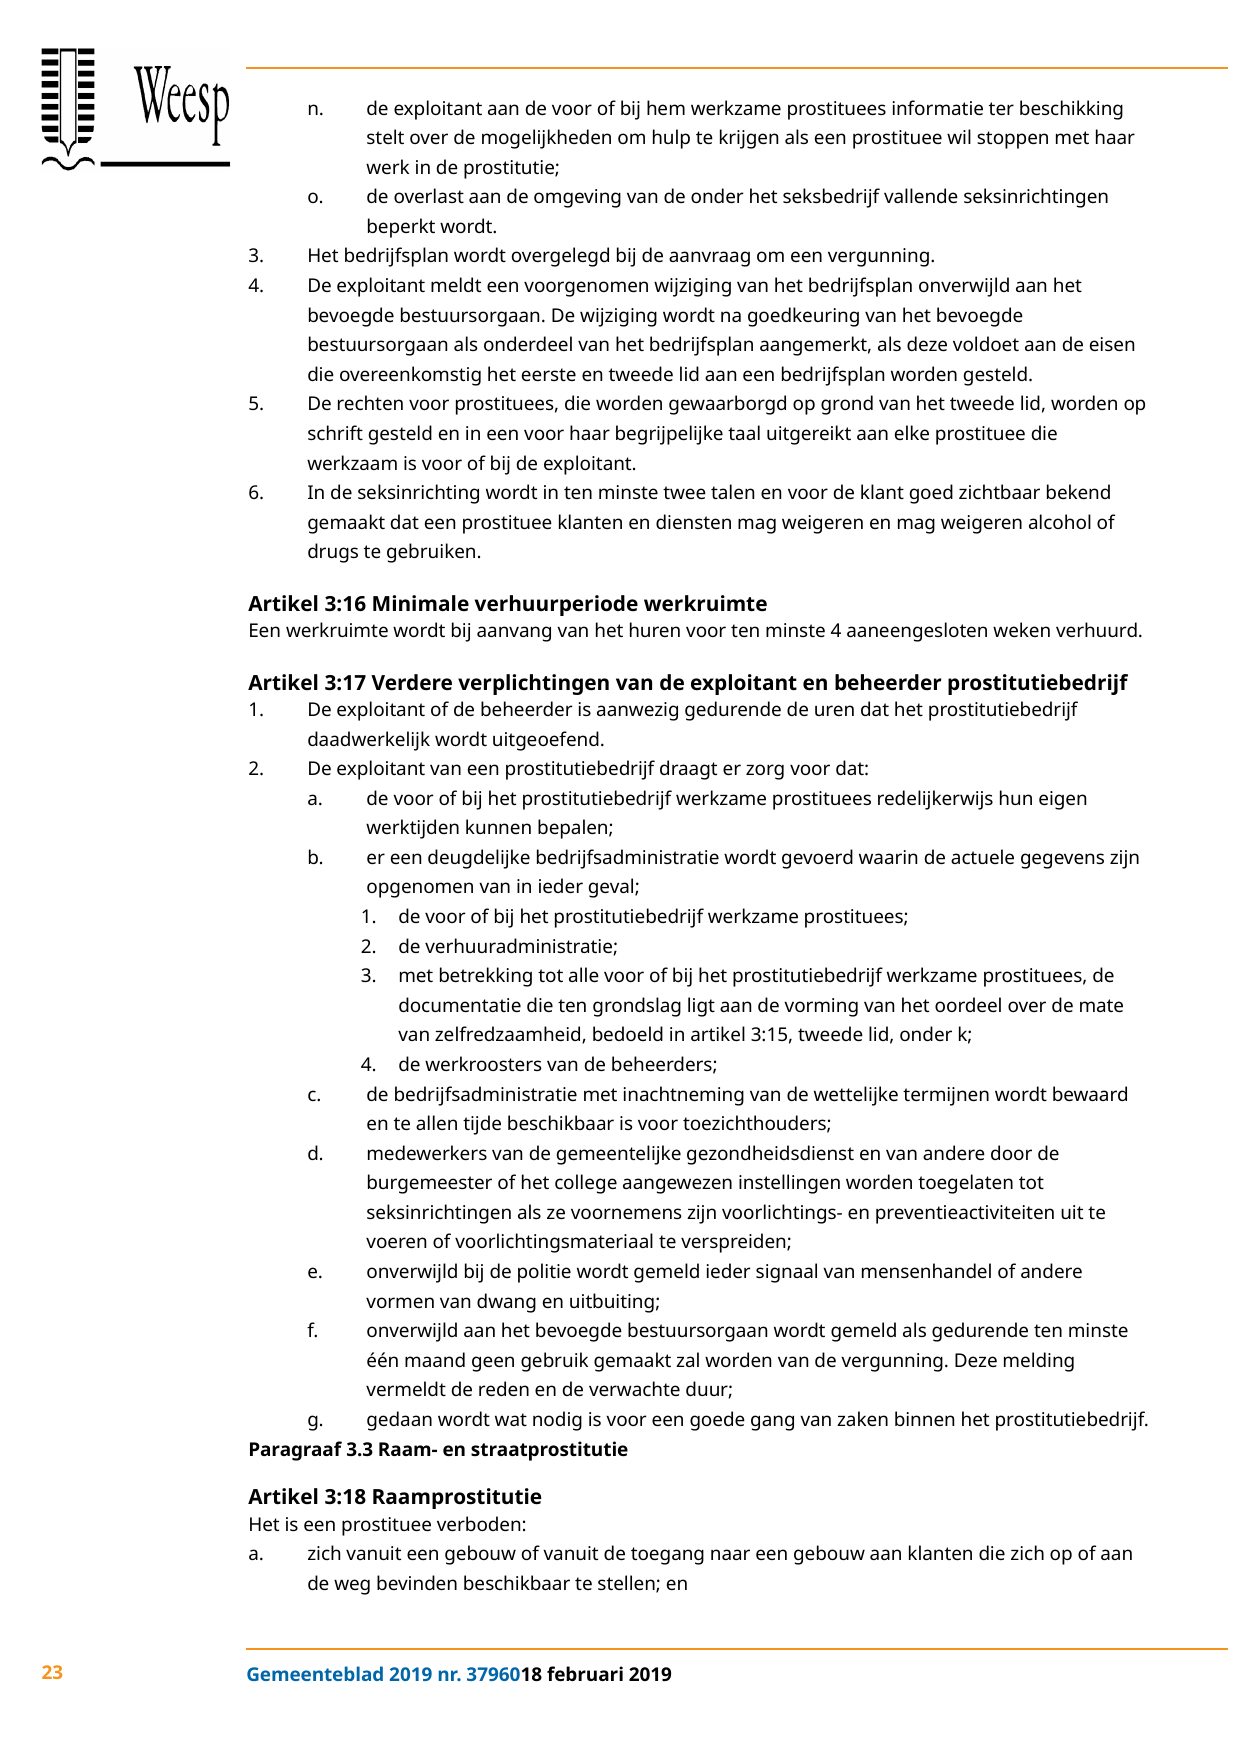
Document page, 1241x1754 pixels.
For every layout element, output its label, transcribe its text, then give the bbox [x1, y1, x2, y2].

text Artikel 3:16 Minimale verhuurperiode werkruimte [248, 589, 1152, 617]
list de voor of bij het prostitutiebedrijf werkzame prostituees; [361, 903, 1152, 929]
list De rechten voor prostituees, die worden gewaarborgd op grond van het tweede lid, worden op schrift gesteld en in een voor haar begrijpelijke taal uitgereikt aan elke prostituee die werkzaam is voor of bij de exploitant. [248, 391, 1152, 476]
text Artikel 3:17 Verdere verplichtingen van de exploitant en beheerder prostitutiebedrijf [248, 668, 1152, 696]
list De exploitant van een prostitutiebedrijf draagt er zorg voor dat: [248, 755, 1152, 781]
list De exploitant meldt een voorgenomen wijziging van het bedrijfsplan onverwijld aan het bevoegde bestuursorgaan. De wijziging wordt na goedkeuring van het bevoegde bestuursorgaan als onderdeel van het bedrijfsplan aangemerkt, als deze voldoet aan de eisen die overeenkomstig het eerste en tweede lid aan een bedrijfsplan worden gesteld. [248, 272, 1152, 387]
list medewerkers van de gemeentelijke gezondheidsdienst en van andere door de burgemeester of het college aangewezen instellingen worden toegelaten tot seksinrichtingen als ze voornemens zijn voorlichtings- en preventieactiviteiten uit te voeren of voorlichtingsmateriaal te verspreiden; [307, 1140, 1152, 1254]
list de werkroosters van de beheerders; [361, 1051, 1152, 1077]
list de verhuuradministratie; [361, 933, 1152, 959]
text Paragraaf 3.3 Raam- en straatprostitutie [248, 1436, 1152, 1462]
picture [41, 47, 231, 172]
list de voor of bij het prostitutiebedrijf werkzame prostituees redelijkerwijs hun eigen werktijden kunnen bepalen; [307, 785, 1152, 840]
list onverwijld aan het bevoegde bestuursorgaan wordt gemeld als gedurende ten minste één maand geen gebruik gemaakt zal worden van de vergunning. Deze melding vermeldt de reden en de verwachte duur; [307, 1317, 1152, 1402]
list In de seksinrichting wordt in ten minste twee talen en voor de klant goed zichtbaar bekend gemaakt dat een prostituee klanten en diensten mag weigeren en mag weigeren alcohol of drugs te gebruiken. [248, 479, 1152, 564]
text Artikel 3:18 Raamprostitutie [248, 1482, 1152, 1511]
text Een werkruimte wordt bij aanvang van het huren voor ten minste 4 aaneengesloten weken verhuurd. [248, 617, 1152, 643]
list er een deugdelijke bedrijfsadministratie wordt gevoerd waarin de actuele gegevens zijn opgenomen van in ieder geval; [307, 844, 1152, 899]
list de bedrijfsadministratie met inachtneming van de wettelijke termijnen wordt bewaard en te allen tijde beschikbaar is voor toezichthouders; [307, 1081, 1152, 1136]
list de overlast aan de omgeving van de onder het seksbedrijf vallende seksinrichtingen beperkt wordt. [307, 183, 1152, 239]
list met betrekking tot alle voor of bij het prostitutiebedrijf werkzame prostituees, de documentatie die ten grondslag ligt aan de vorming van het oordeel over de mate van zelfredzaamheid, bedoeld in artikel 3:15, tweede lid, onder k; [361, 962, 1152, 1047]
list Het bedrijfsplan wordt overgelegd bij de aanvraag om een vergunning. [248, 243, 1152, 268]
text Het is een prostituee verboden: [248, 1511, 1152, 1537]
list zich vanuit een gebouw of vanuit de toegang naar een gebouw aan klanten die zich op of aan de weg bevinden beschikbaar te stellen; en [248, 1540, 1152, 1596]
list onverwijld bij de politie wordt gemeld ieder signaal van mensenhandel of andere vormen van dwang en uitbuiting; [307, 1258, 1152, 1314]
list De exploitant of de beheerder is aanwezig gedurende de uren dat het prostitutiebedrijf daadwerkelijk wordt uitgeoefend. [248, 696, 1152, 752]
list de exploitant aan de voor of bij hem werkzame prostituees informatie ter beschikking stelt over de mogelijkheden om hulp te krijgen als een prostituee wil stoppen met haar werk in de prostitutie; [307, 95, 1152, 180]
list gedaan wordt wat nodig is voor een goede gang van zaken binnen het prostitutiebedrijf. [307, 1406, 1152, 1432]
